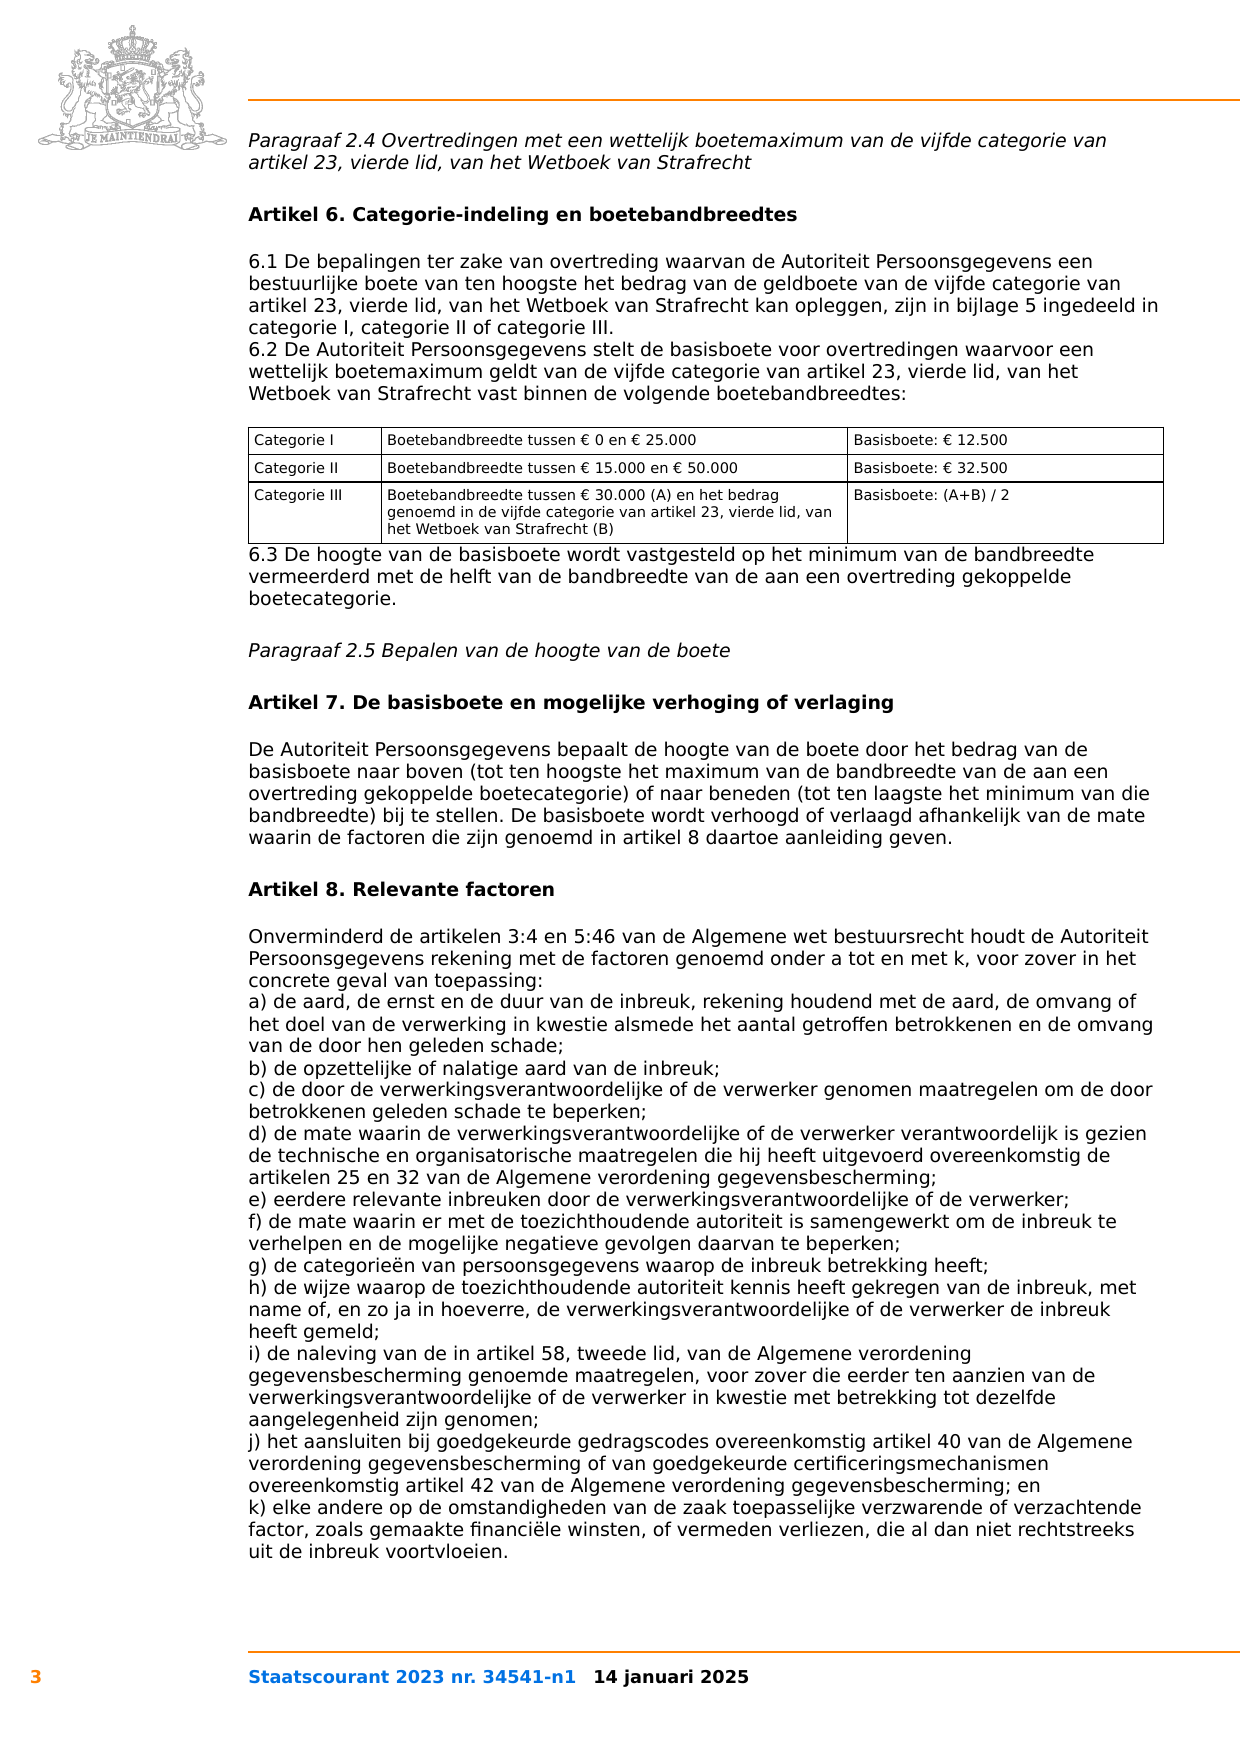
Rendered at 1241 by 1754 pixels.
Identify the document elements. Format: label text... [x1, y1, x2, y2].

text k) elke andere op de omstandigheden van de zaak toepasselijke verzwarende of verzachtende factor, zoals gemaakte financiële winsten, of vermeden verliezen, die al dan niet rechtstreeks uit de inbreuk voortvloeien. [248, 1497, 1163, 1563]
table_header Boetebandbreedte tussen € 0 en € 25.000 [382, 428, 847, 454]
table_cell Basisboete: (A+B) / 2 [848, 483, 1163, 543]
subtitle Artikel 8. Relevante factoren [248, 878, 1163, 901]
table_header Categorie I [249, 428, 381, 454]
table_cell Boetebandbreedte tussen € 15.000 en € 50.000 [382, 455, 847, 481]
table_cell Basisboete: € 32.500 [848, 455, 1163, 481]
table_cell Boetebandbreedte tussen € 30.000 (A) en het bedrag genoemd in de vijfde categorie van artikel 23, vierde lid, van het Wetboek van Strafrecht (B) [382, 483, 847, 543]
text f) de mate waarin er met de toezichthoudende autoriteit is samengewerkt om de inbreuk te verhelpen en de mogelijke negatieve gevolgen daarvan te beperken; [248, 1211, 1163, 1255]
subtitle Paragraaf 2.4 Overtredingen met een wettelijk boetemaximum van de vijfde categorie van artikel 23, vierde lid, van het Wetboek van Strafrecht [248, 130, 1163, 174]
text De Autoriteit Persoonsgegevens bepaalt de hoogte van de boete door het bedrag van de basisboete naar boven (tot ten hoogste het maximum van de bandbreedte van de aan een overtreding gekoppelde boetecategorie) of naar beneden (tot ten laagste het minimum van die bandbreedte) bij te stellen. De basisboete wordt verhoogd of verlaagd afhankelijk van de mate waarin de factoren die zijn genoemd in artikel 8 daartoe aanleiding geven. [248, 739, 1163, 848]
text i) de naleving van de in artikel 58, tweede lid, van de Algemene verordening gegevensbescherming genoemde maatregelen, voor zover die eerder ten aanzien van de verwerkingsverantwoordelijke of de verwerker in kwestie met betrekking tot dezelfde aangelegenheid zijn genomen; [248, 1343, 1163, 1431]
text j) het aansluiten bij goedgekeurde gedragscodes overeenkomstig artikel 40 van de Algemene verordening gegevensbescherming of van goedgekeurde certificeringsmechanismen overeenkomstig artikel 42 van de Algemene verordening gegevensbescherming; en [248, 1431, 1163, 1497]
text Onverminderd de artikelen 3:4 en 5:46 van de Algemene wet bestuursrecht houdt de Autoriteit Persoonsgegevens rekening met de factoren genoemd onder a tot en met k, voor zover in het concrete geval van toepassing: [248, 926, 1163, 991]
subtitle Artikel 7. De basisboete en mogelijke verhoging of verlaging [248, 692, 1163, 714]
text c) de door de verwerkingsverantwoordelijke of de verwerker genomen maatregelen om de door betrokkenen geleden schade te beperken; [248, 1079, 1163, 1123]
text h) de wijze waarop de toezichthoudende autoriteit kennis heeft gekregen van de inbreuk, met name of, en zo ja in hoeverre, de verwerkingsverantwoordelijke of de verwerker de inbreuk heeft gemeld; [248, 1277, 1163, 1343]
text 6.3 De hoogte van de basisboete wordt vastgesteld op het minimum van de bandbreedte vermeerderd met de helft van de bandbreedte van de aan een overtreding gekoppelde boetecategorie. [248, 544, 1163, 610]
subtitle Artikel 6. Categorie-indeling en boetebandbreedtes [248, 204, 1163, 226]
subtitle Paragraaf 2.5 Bepalen van de hoogte van de boete [248, 640, 1163, 662]
text e) eerdere relevante inbreuken door de verwerkingsverantwoordelijke of de verwerker; [248, 1189, 1163, 1211]
text 6.1 De bepalingen ter zake van overtreding waarvan de Autoriteit Persoonsgegevens een bestuurlijke boete van ten hoogste het bedrag van de geldboete van de vijfde categorie van artikel 23, vierde lid, van het Wetboek van Strafrecht kan opleggen, zijn in bijlage 5 ingedeeld in categorie I, categorie II of categorie III. [248, 251, 1163, 339]
picture [38, 25, 227, 150]
text d) de mate waarin de verwerkingsverantwoordelijke of de verwerker verantwoordelijk is gezien de technische en organisatorische maatregelen die hij heeft uitgevoerd overeenkomstig de artikelen 25 en 32 van de Algemene verordening gegevensbescherming; [248, 1123, 1163, 1189]
table_cell Categorie II [249, 455, 381, 481]
table_cell Categorie III [249, 483, 381, 543]
text 6.2 De Autoriteit Persoonsgegevens stelt de basisboete voor overtredingen waarvoor een wettelijk boetemaximum geldt van de vijfde categorie van artikel 23, vierde lid, van het Wetboek van Strafrecht vast binnen de volgende boetebandbreedtes: [248, 339, 1163, 405]
table_header Basisboete: € 12.500 [848, 428, 1163, 454]
text b) de opzettelijke of nalatige aard van de inbreuk; [248, 1057, 1163, 1079]
text a) de aard, de ernst en de duur van de inbreuk, rekening houdend met de aard, de omvang of het doel van de verwerking in kwestie alsmede het aantal getroffen betrokkenen en de omvang van de door hen geleden schade; [248, 991, 1163, 1057]
text g) de categorieën van persoonsgegevens waarop de inbreuk betrekking heeft; [248, 1255, 1163, 1277]
